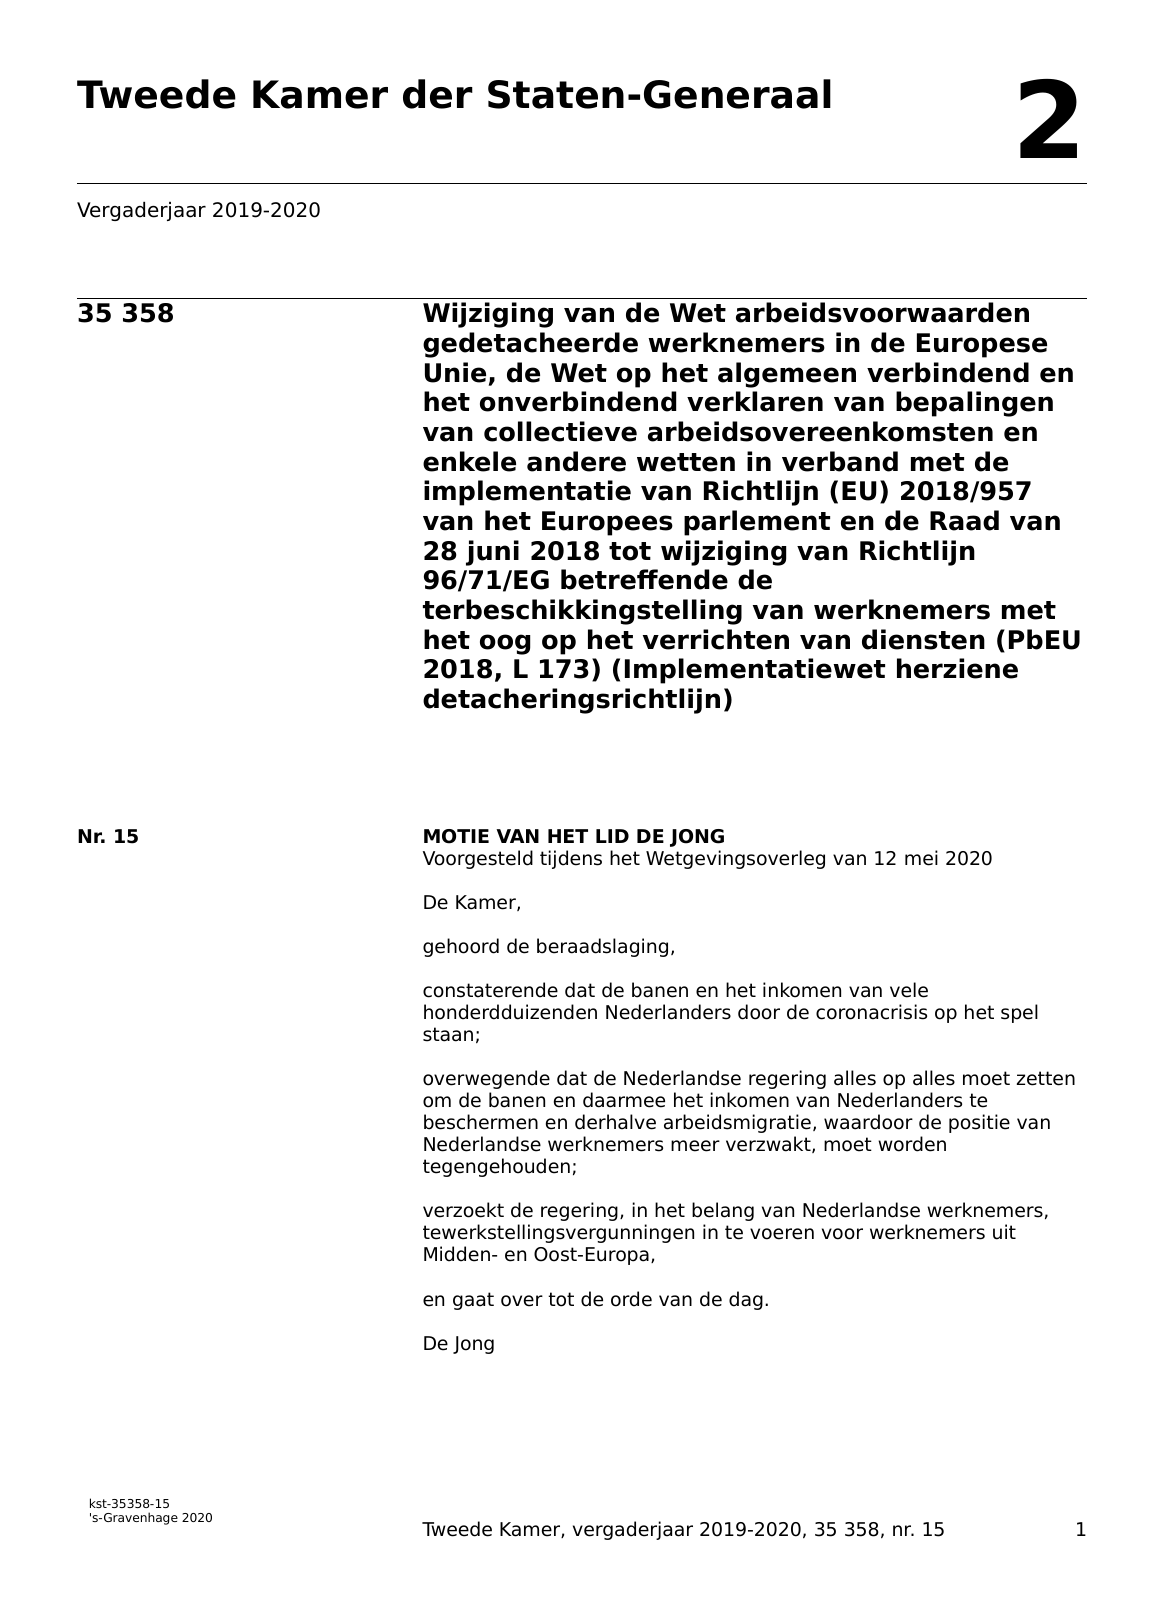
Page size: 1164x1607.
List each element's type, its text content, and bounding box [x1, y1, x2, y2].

text gehoord de beraadslaging, [422, 936, 1087, 958]
text De Kamer, [422, 892, 1087, 914]
text verzoekt de regering, in het belang van Nederlandse werknemers, tewerkstellingsvergunningen in te voeren voor werknemers uit Midden- en Oost-Europa, [422, 1200, 1087, 1266]
table_header Tweede Kamer der Staten-Generaal [77, 59, 886, 183]
text De Jong [422, 1333, 1087, 1354]
subtitle Nr. 15 MOTIE VAN HET LID DE JONG [77, 826, 1087, 848]
text kst-35358-15 [88, 1497, 323, 1511]
text 's-Gravenhage 2020 [88, 1511, 323, 1525]
text en gaat over tot de orde van de dag. [422, 1288, 1087, 1310]
table_cell Vergaderjaar 2019-2020 [77, 184, 1087, 298]
text Voorgesteld tijdens het Wetgevingsoverleg van 12 mei 2020 [422, 848, 1087, 869]
subtitle 35 358 Wijziging van de Wet arbeidsvoorwaarden gedetacheerde werknemers in de Europese Unie, de Wet op het algemeen verbindend en het onverbindend verklaren van bepalingen van collectieve arbeidsovereenkomsten en enkele andere wetten in verband met de implementatie van Richtlijn (EU) 2018/957 van het Europees parlement en de Raad van 28 juni 2018 tot wijziging van Richtlijn 96/71/EG betreffende de terbeschikkingstelling van werknemers met het oog op het verrichten van diensten (PbEU 2018, L 173) (Implementatiewet herziene detacheringsrichtlijn) [77, 299, 1087, 714]
table_header 2 [886, 59, 1087, 183]
text overwegende dat de Nederlandse regering alles op alles moet zetten om de banen en daarmee het inkomen van Nederlanders te beschermen en derhalve arbeidsmigratie, waardoor de positie van Nederlandse werknemers meer verzwakt, moet worden tegengehouden; [422, 1068, 1087, 1178]
text constaterende dat de banen en het inkomen van vele honderdduizenden Nederlanders door de coronacrisis op het spel staan; [422, 980, 1087, 1046]
